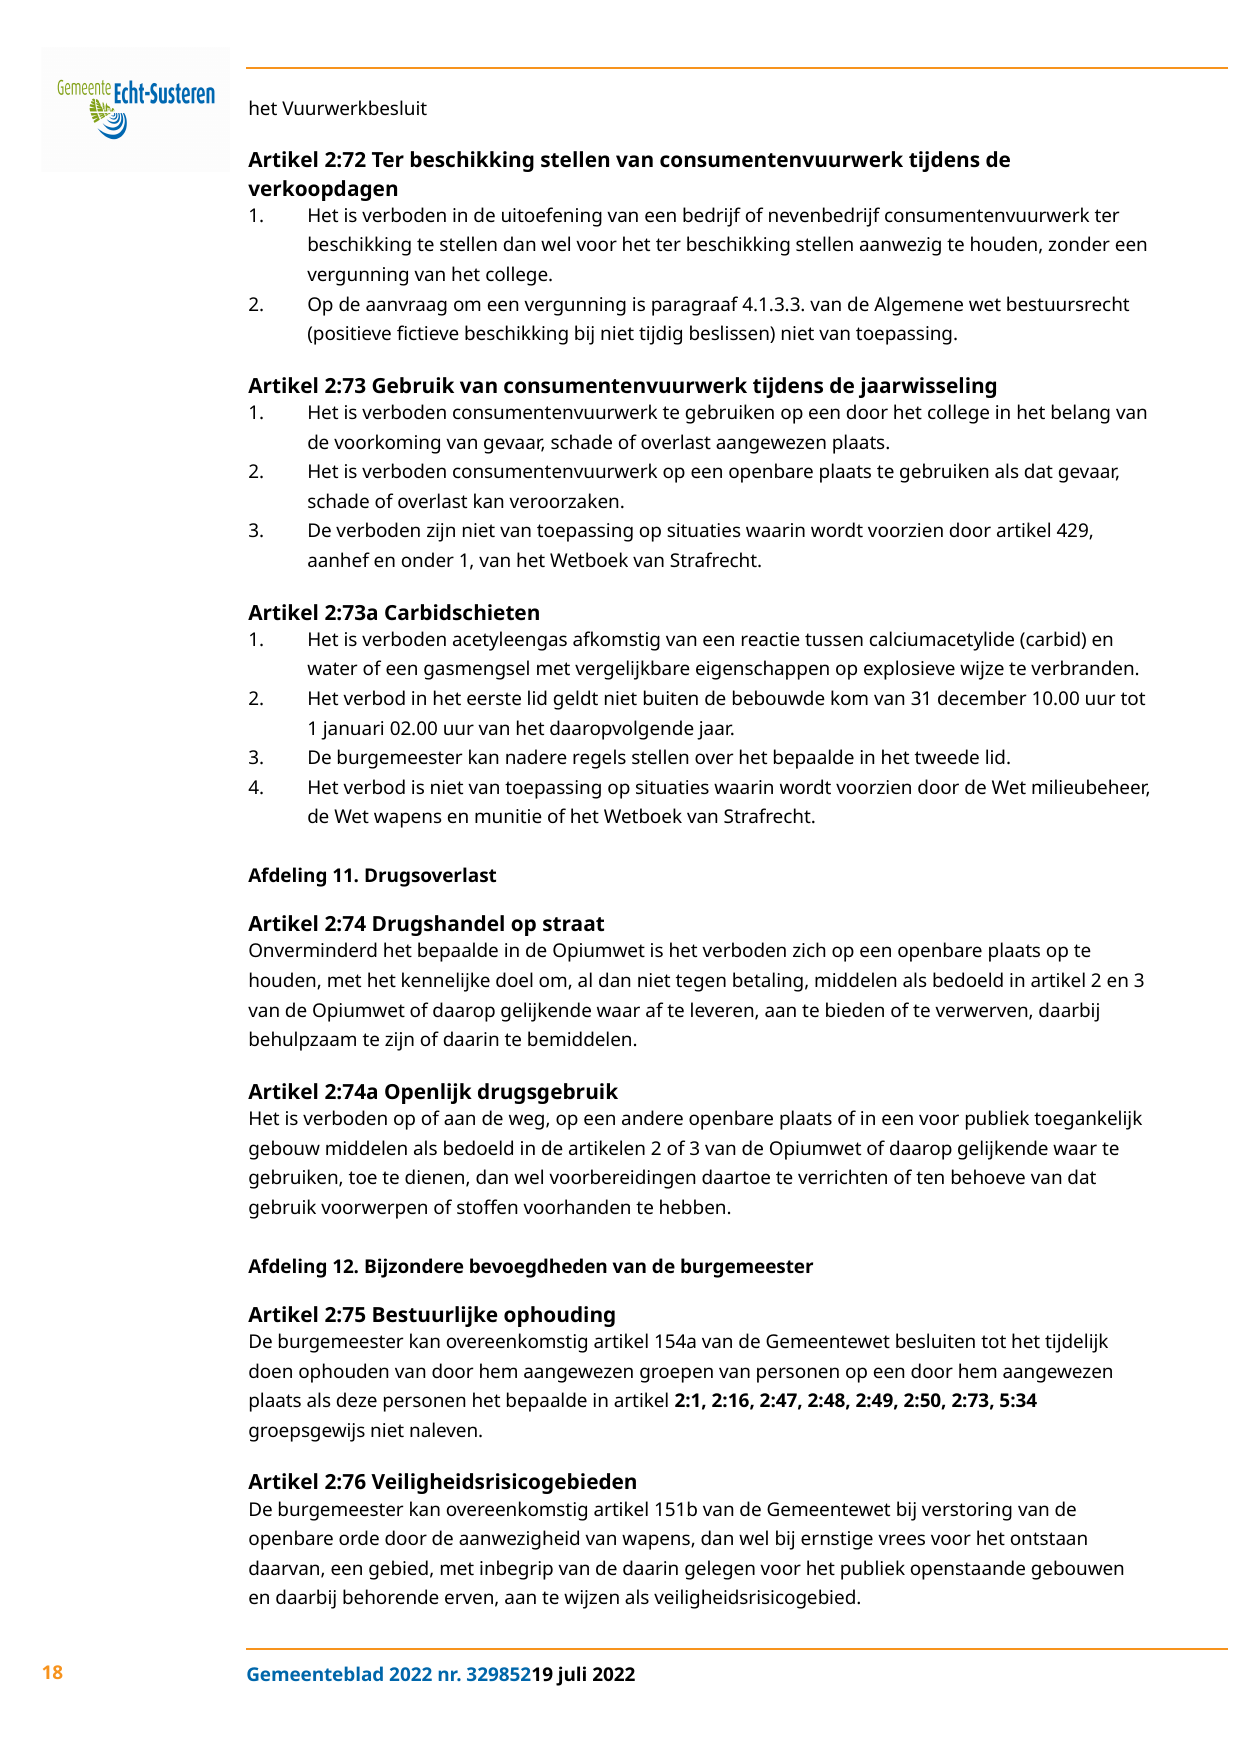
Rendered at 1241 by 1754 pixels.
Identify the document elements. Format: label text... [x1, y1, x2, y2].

text Artikel 2:75 Bestuurlijke ophouding [248, 1300, 1152, 1328]
text het Vuurwerkbesluit [248, 95, 1152, 121]
list Het verbod is niet van toepassing op situaties waarin wordt voorzien door de Wet milieubeheer, de Wet wapens en munitie of het Wetboek van Strafrecht. [248, 774, 1152, 829]
list Het is verboden consumentenvuurwerk op een openbare plaats te gebruiken als dat gevaar, schade of overlast kan veroorzaken. [248, 458, 1152, 514]
text Artikel 2:74a Openlijk drugsgebruik [248, 1077, 1152, 1105]
list De verboden zijn niet van toepassing op situaties waarin wordt voorzien door artikel 429, aanhef en onder 1, van het Wetboek van Strafrecht. [248, 518, 1152, 573]
text Afdeling 11. Drugsoverlast [248, 863, 1152, 888]
list De burgemeester kan nadere regels stellen over het bepaalde in het tweede lid. [248, 744, 1152, 770]
list Het verbod in het eerste lid geldt niet buiten de bebouwde kom van 31 december 10.00 uur tot 1 januari 02.00 uur van het daaropvolgende jaar. [248, 685, 1152, 741]
text Het is verboden op of aan de weg, op een andere openbare plaats of in een voor publiek toegankelijk gebouw middelen als bedoeld in de artikelen 2 of 3 van de Opiumwet of daarop gelijkende waar te gebruiken, toe te dienen, dan wel voorbereidingen daartoe te verrichten of ten behoeve van dat gebruik voorwerpen of stoffen voorhanden te hebben. [248, 1105, 1152, 1220]
picture [41, 47, 231, 172]
list Het is verboden consumentenvuurwerk te gebruiken op een door het college in het belang van de voorkoming van gevaar, schade of overlast aangewezen plaats. [248, 399, 1152, 454]
text Artikel 2:72 Ter beschikking stellen van consumentenvuurwerk tijdens de verkoopdagen [248, 145, 1152, 202]
text De burgemeester kan overeenkomstig artikel 154a van de Gemeentewet besluiten tot het tijdelijk doen ophouden van door hem aangewezen groepen van personen op een door hem aangewezen plaats als deze personen het bepaalde in artikel 2:1, 2:16, 2:47, 2:48, 2:49, 2:50, 2:73, 5:34 groepsgewijs niet naleven. [248, 1328, 1152, 1443]
list Het is verboden in de uitoefening van een bedrijf of nevenbedrijf consumentenvuurwerk ter beschikking te stellen dan wel voor het ter beschikking stellen aanwezig te houden, zonder een vergunning van het college. [248, 202, 1152, 287]
list Op de aanvraag om een vergunning is paragraaf 4.1.3.3. van de Algemene wet bestuursrecht (positieve fictieve beschikking bij niet tijdig beslissen) niet van toepassing. [248, 291, 1152, 346]
text Artikel 2:73a Carbidschieten [248, 598, 1152, 626]
text Artikel 2:73 Gebruik van consumentenvuurwerk tijdens de jaarwisseling [248, 371, 1152, 399]
text De burgemeester kan overeenkomstig artikel 151b van de Gemeentewet bij verstoring van de openbare orde door de aanwezigheid van wapens, dan wel bij ernstige vrees voor het ontstaan daarvan, een gebied, met inbegrip van de daarin gelegen voor het publiek openstaande gebouwen en daarbij behorende erven, aan te wijzen als veiligheidsrisicogebied. [248, 1496, 1152, 1610]
text Artikel 2:76 Veiligheidsrisicogebieden [248, 1467, 1152, 1496]
text Onverminderd het bepaalde in de Opiumwet is het verboden zich op een openbare plaats op te houden, met het kennelijke doel om, al dan niet tegen betaling, middelen als bedoeld in artikel 2 en 3 van de Opiumwet of daarop gelijkende waar af te leveren, aan te bieden of te verwerven, daarbij behulpzaam te zijn of daarin te bemiddelen. [248, 938, 1152, 1052]
text Afdeling 12. Bijzondere bevoegdheden van de burgemeester [248, 1253, 1152, 1279]
list Het is verboden acetyleengas afkomstig van een reactie tussen calciumacetylide (carbid) en water of een gasmengsel met vergelijkbare eigenschappen op explosieve wijze te verbranden. [248, 626, 1152, 681]
text Artikel 2:74 Drugshandel op straat [248, 909, 1152, 938]
